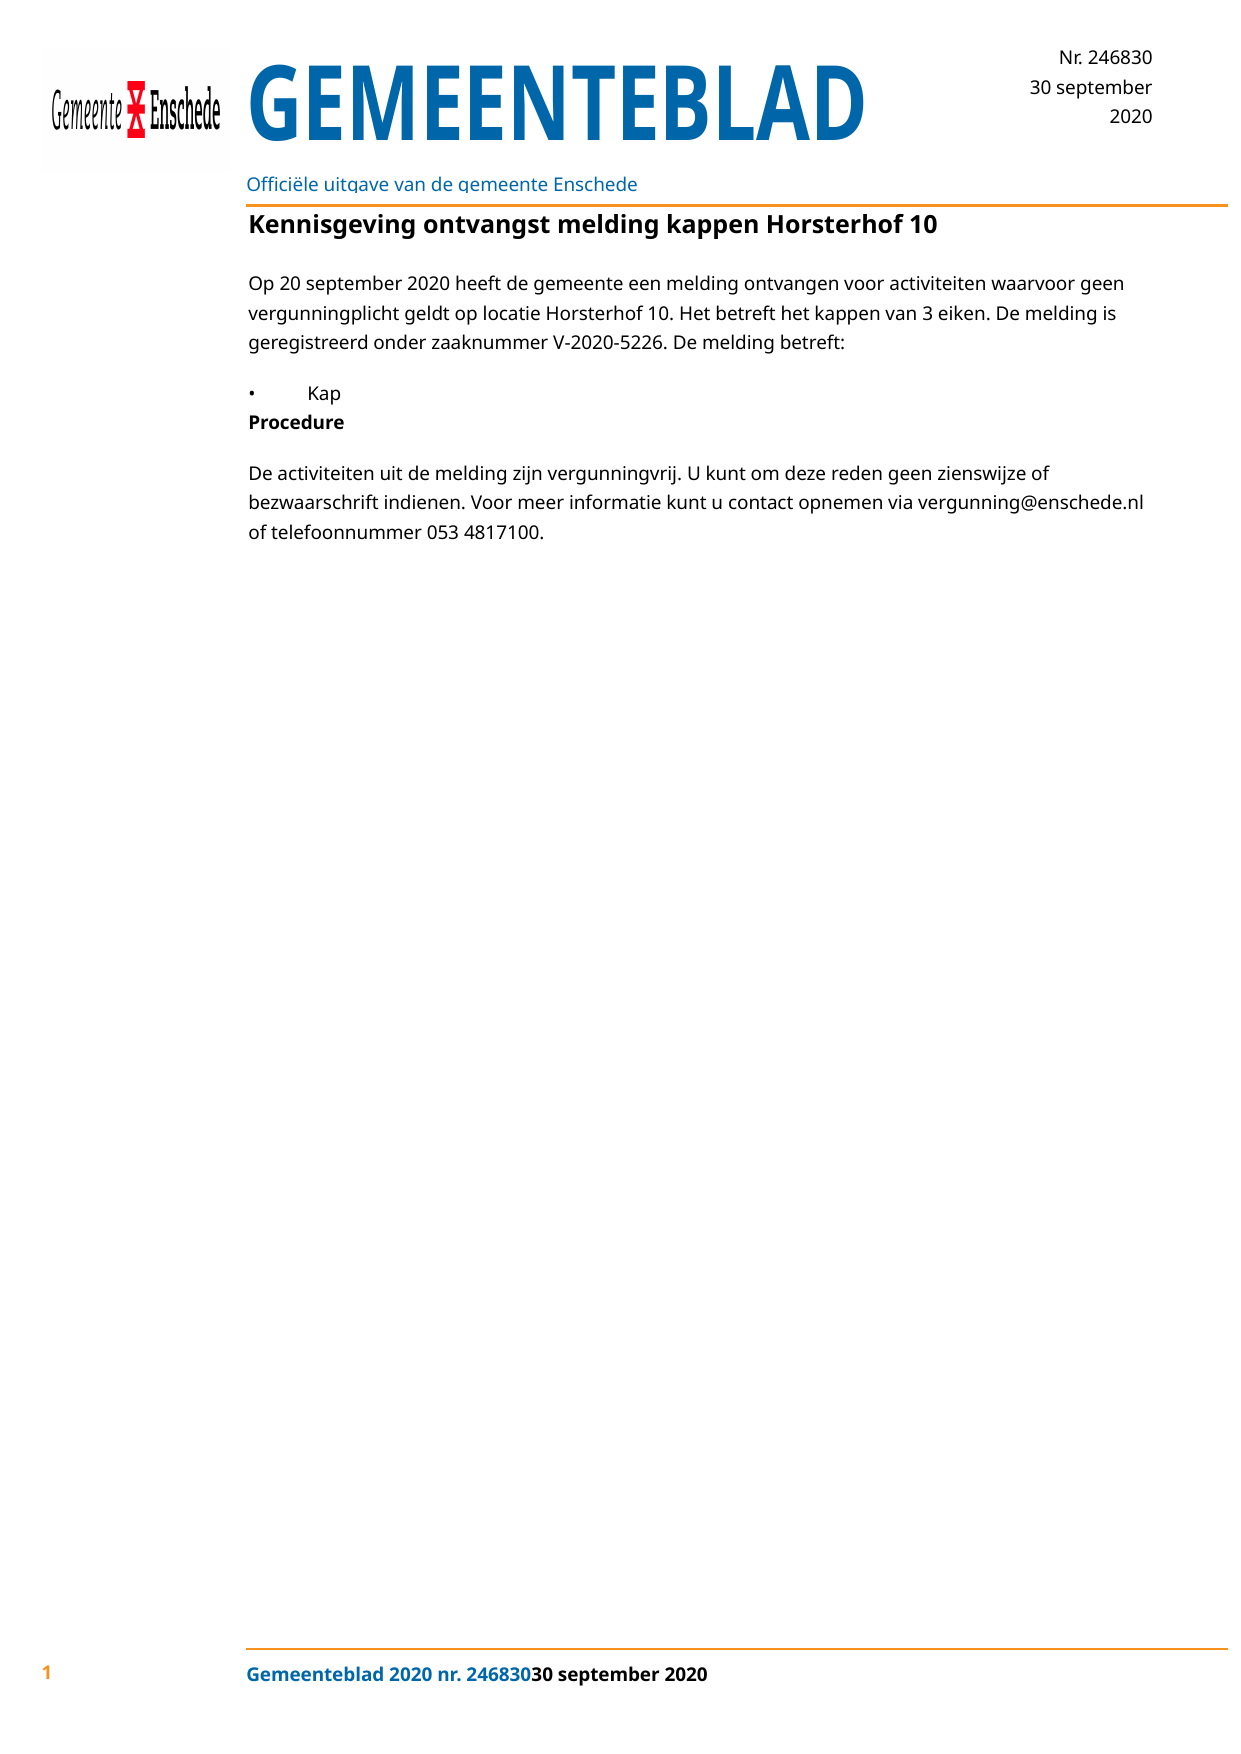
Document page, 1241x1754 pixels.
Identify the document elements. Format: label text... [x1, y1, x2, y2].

list Kap [248, 380, 1152, 406]
text Op 20 september 2020 heeft de gemeente een melding ontvangen voor activiteiten waarvoor geen vergunningplicht geldt op locatie Horsterhof 10. Het betreft het kappen van 3 eiken. De melding is geregistreerd onder zaaknummer V-2020-5226. De melding betreft: [248, 270, 1152, 355]
text De activiteiten uit de melding zijn vergunningvrij. U kunt om deze reden geen zienswijze of bezwaarschrift indienen. Voor meer informatie kunt u contact opnemen via vergunning@enschede.nl of telefoonnummer 053 4817100. [248, 460, 1152, 545]
text Kennisgeving ontvangst melding kappen Horsterhof 10 [248, 207, 1152, 241]
text Procedure [248, 409, 1152, 435]
picture [41, 47, 231, 172]
